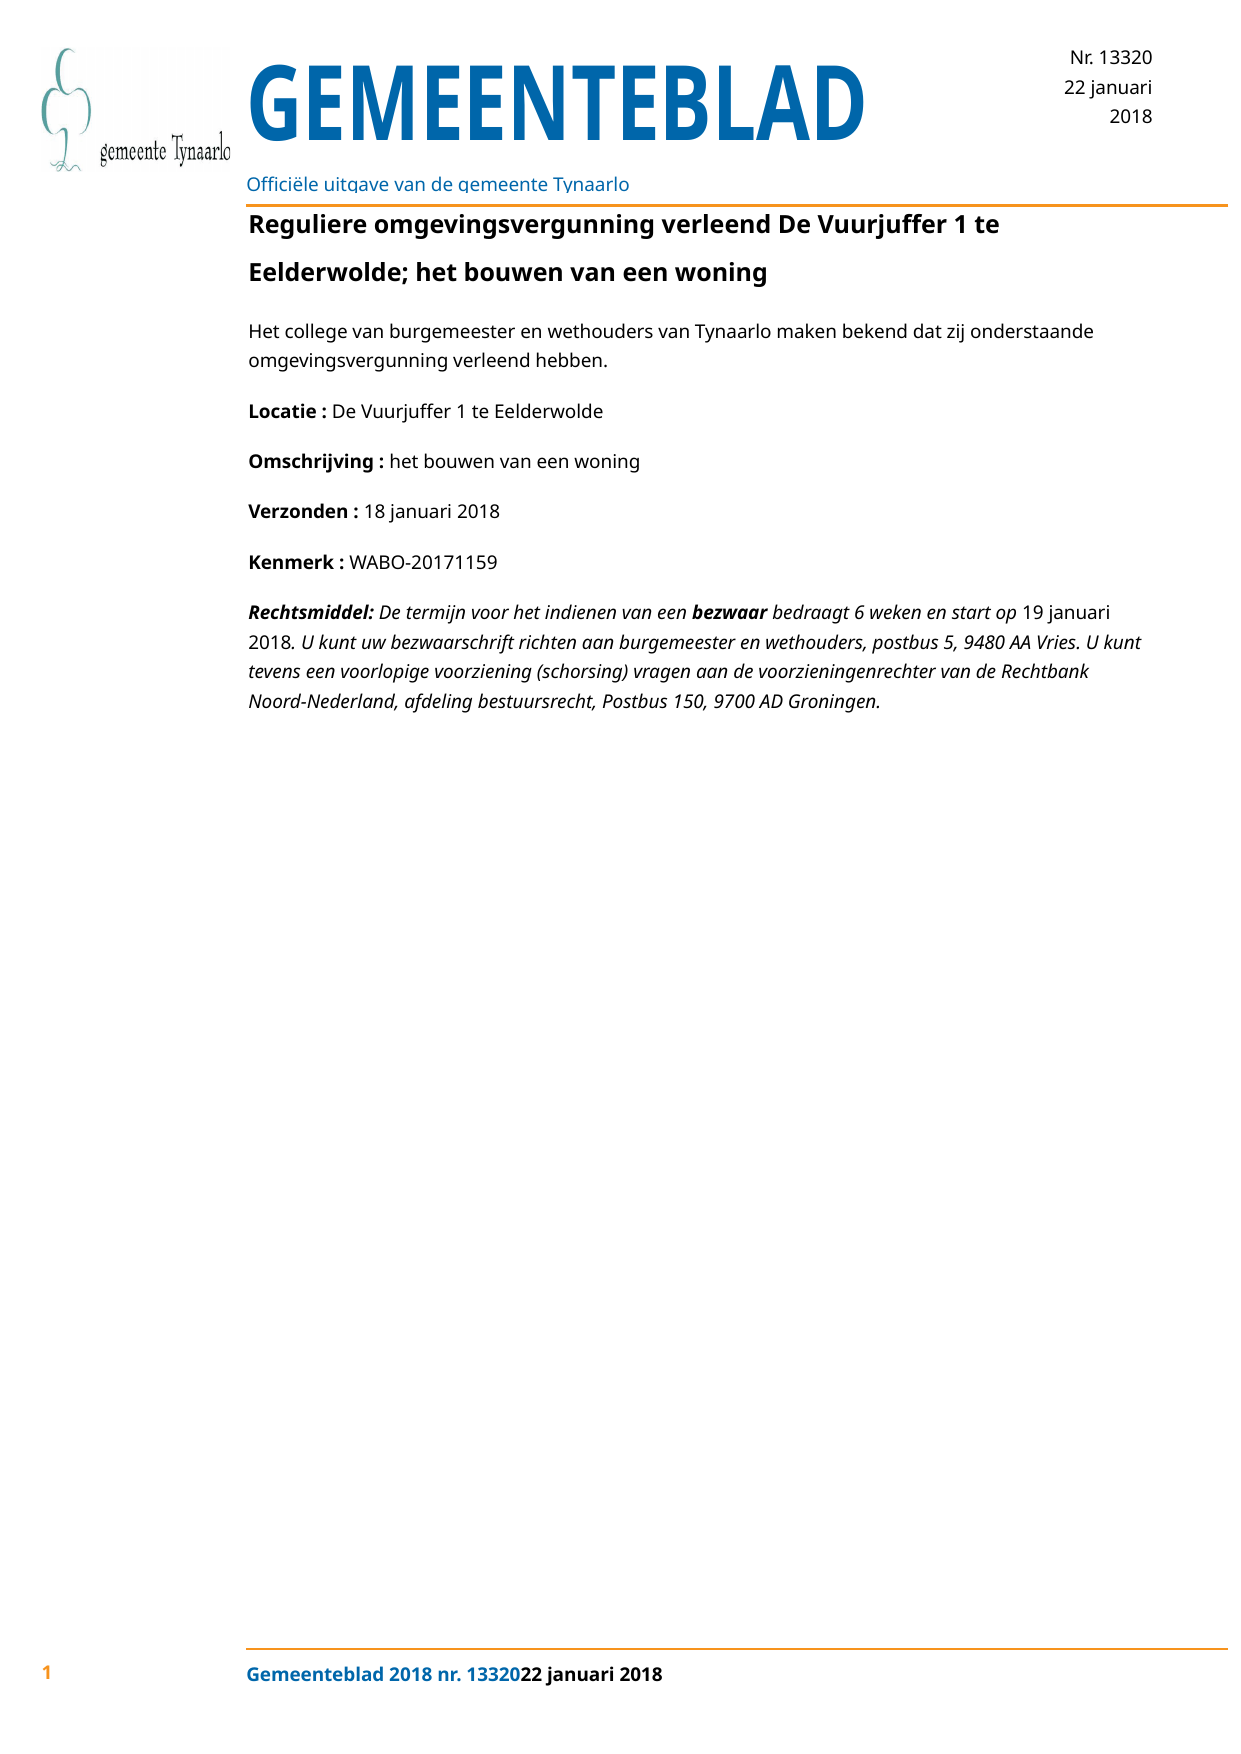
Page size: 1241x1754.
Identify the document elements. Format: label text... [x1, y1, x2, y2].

text Kenmerk : WABO-20171159 [248, 549, 1152, 575]
picture [41, 47, 231, 172]
text Omschrijving : het bouwen van een woning [248, 448, 1152, 474]
text Het college van burgemeester en wethouders van Tynaarlo maken bekend dat zij onderstaande omgevingsvergunning verleend hebben. [248, 318, 1152, 373]
text Reguliere omgevingsvergunning verleend De Vuurjuffer 1 te Eelderwolde; het bouwen van een woning [248, 207, 1152, 288]
text Locatie : De Vuurjuffer 1 te Eelderwolde [248, 398, 1152, 424]
text Verzonden : 18 januari 2018 [248, 499, 1152, 524]
text Rechtsmiddel: De termijn voor het indienen van een bezwaar bedraagt 6 weken en start op 19 januari 2018. U kunt uw bezwaarschrift richten aan burgemeester en wethouders, postbus 5, 9480 AA Vries. U kunt tevens een voorlopige voorziening (schorsing) vragen aan de voorzieningenrechter van de Rechtbank Noord-Nederland, afdeling bestuursrecht, Postbus 150, 9700 AD Groningen. [248, 599, 1152, 714]
